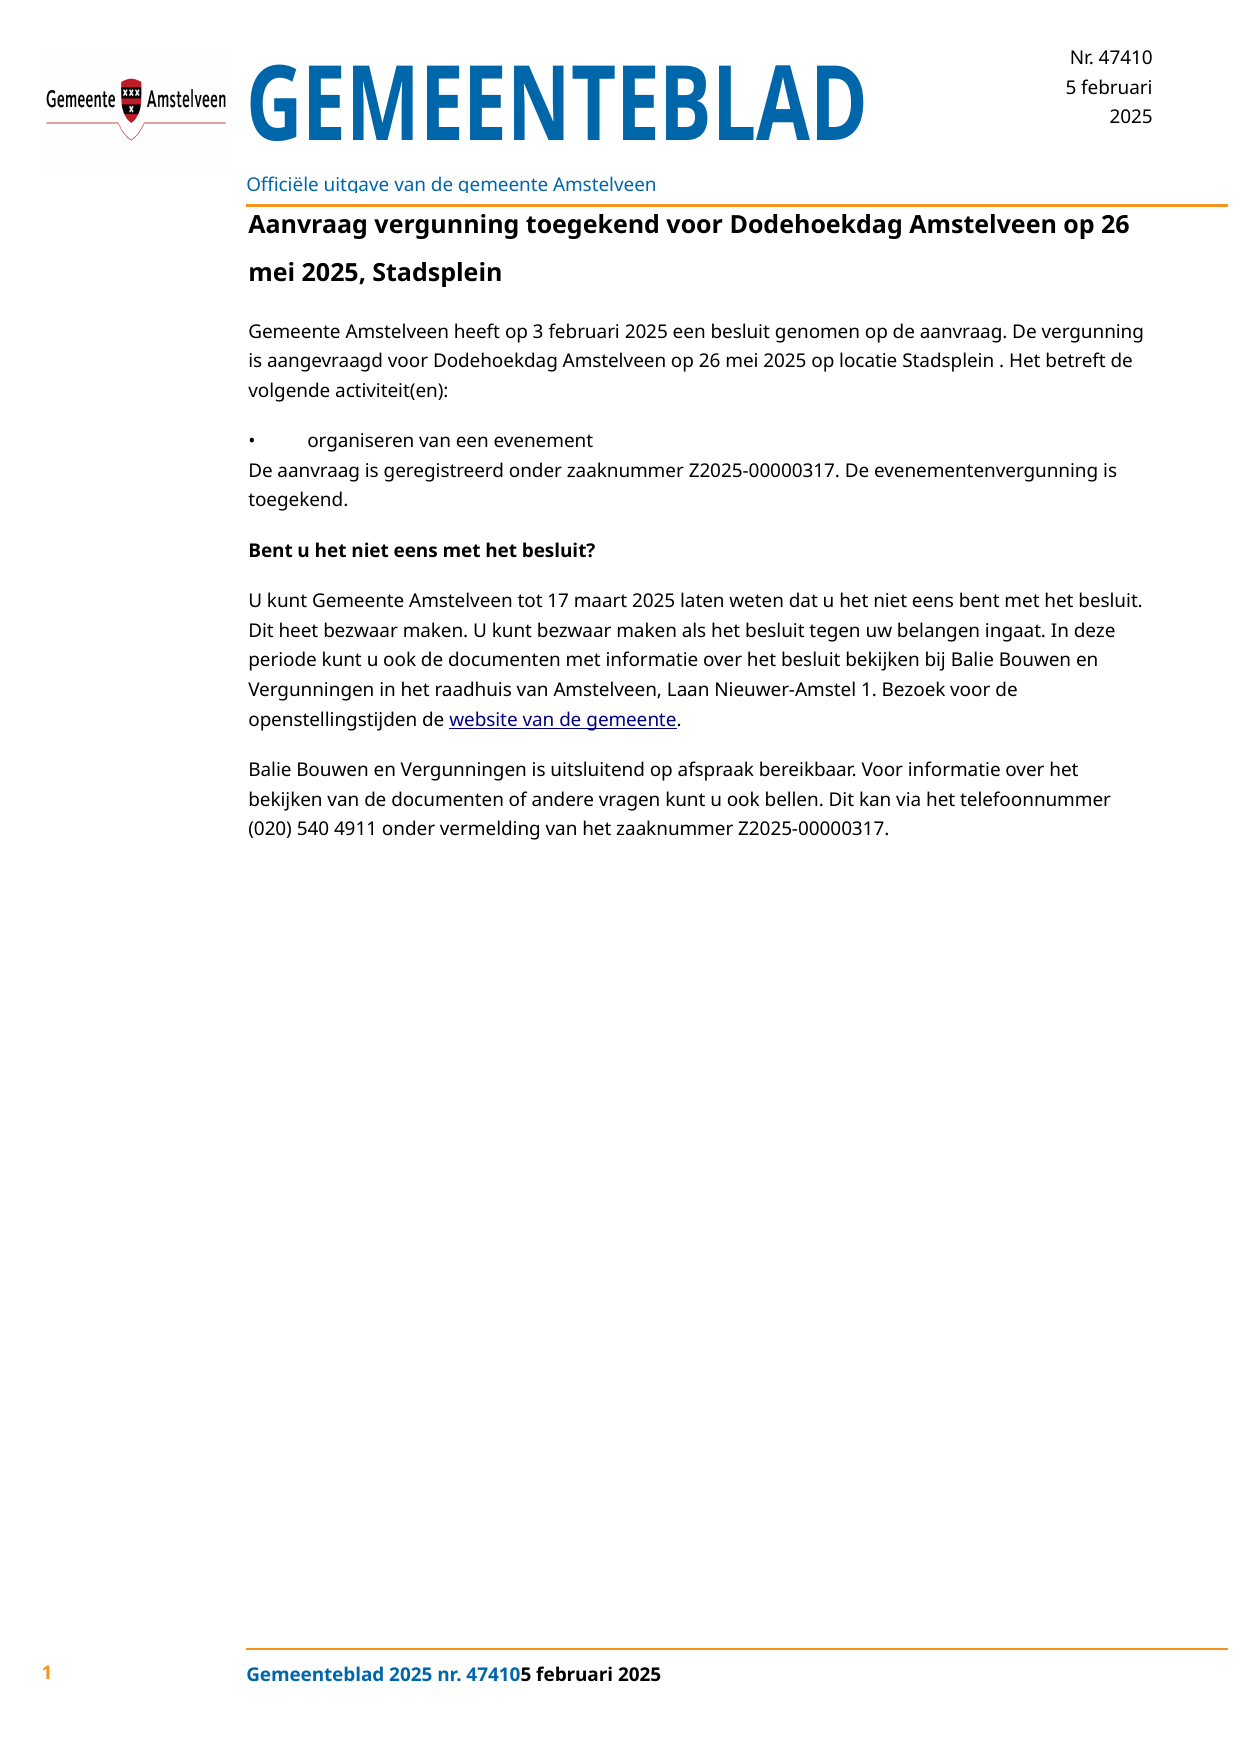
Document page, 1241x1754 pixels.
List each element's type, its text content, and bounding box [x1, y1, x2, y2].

text De aanvraag is geregistreerd onder zaaknummer Z2025-00000317. De evenementenvergunning is toegekend. [248, 457, 1152, 512]
text U kunt Gemeente Amstelveen tot 17 maart 2025 laten weten dat u het niet eens bent met het besluit. Dit heet bezwaar maken. U kunt bezwaar maken als het besluit tegen uw belangen ingaat. In deze periode kunt u ook de documenten met informatie over het besluit bekijken bij Balie Bouwen en Vergunningen in het raadhuis van Amstelveen, Laan Nieuwer-Amstel 1. Bezoek voor de openstellingstijden de website van de gemeente. [248, 587, 1152, 732]
picture [41, 47, 231, 172]
text Balie Bouwen en Vergunningen is uitsluitend op afspraak bereikbaar. Voor informatie over het bekijken van de documenten of andere vragen kunt u ook bellen. Dit kan via het telefoonnummer (020) 540 4911 onder vermelding van het zaaknummer Z2025-00000317. [248, 756, 1152, 841]
text Aanvraag vergunning toegekend voor Dodehoekdag Amstelveen op 26 mei 2025, Stadsplein [248, 207, 1152, 288]
list organiseren van een evenement [248, 427, 1152, 453]
text Gemeente Amstelveen heeft op 3 februari 2025 een besluit genomen op de aanvraag. De vergunning is aangevraagd voor Dodehoekdag Amstelveen op 26 mei 2025 op locatie Stadsplein . Het betreft de volgende activiteit(en): [248, 318, 1152, 403]
text Bent u het niet eens met het besluit? [248, 537, 1152, 563]
